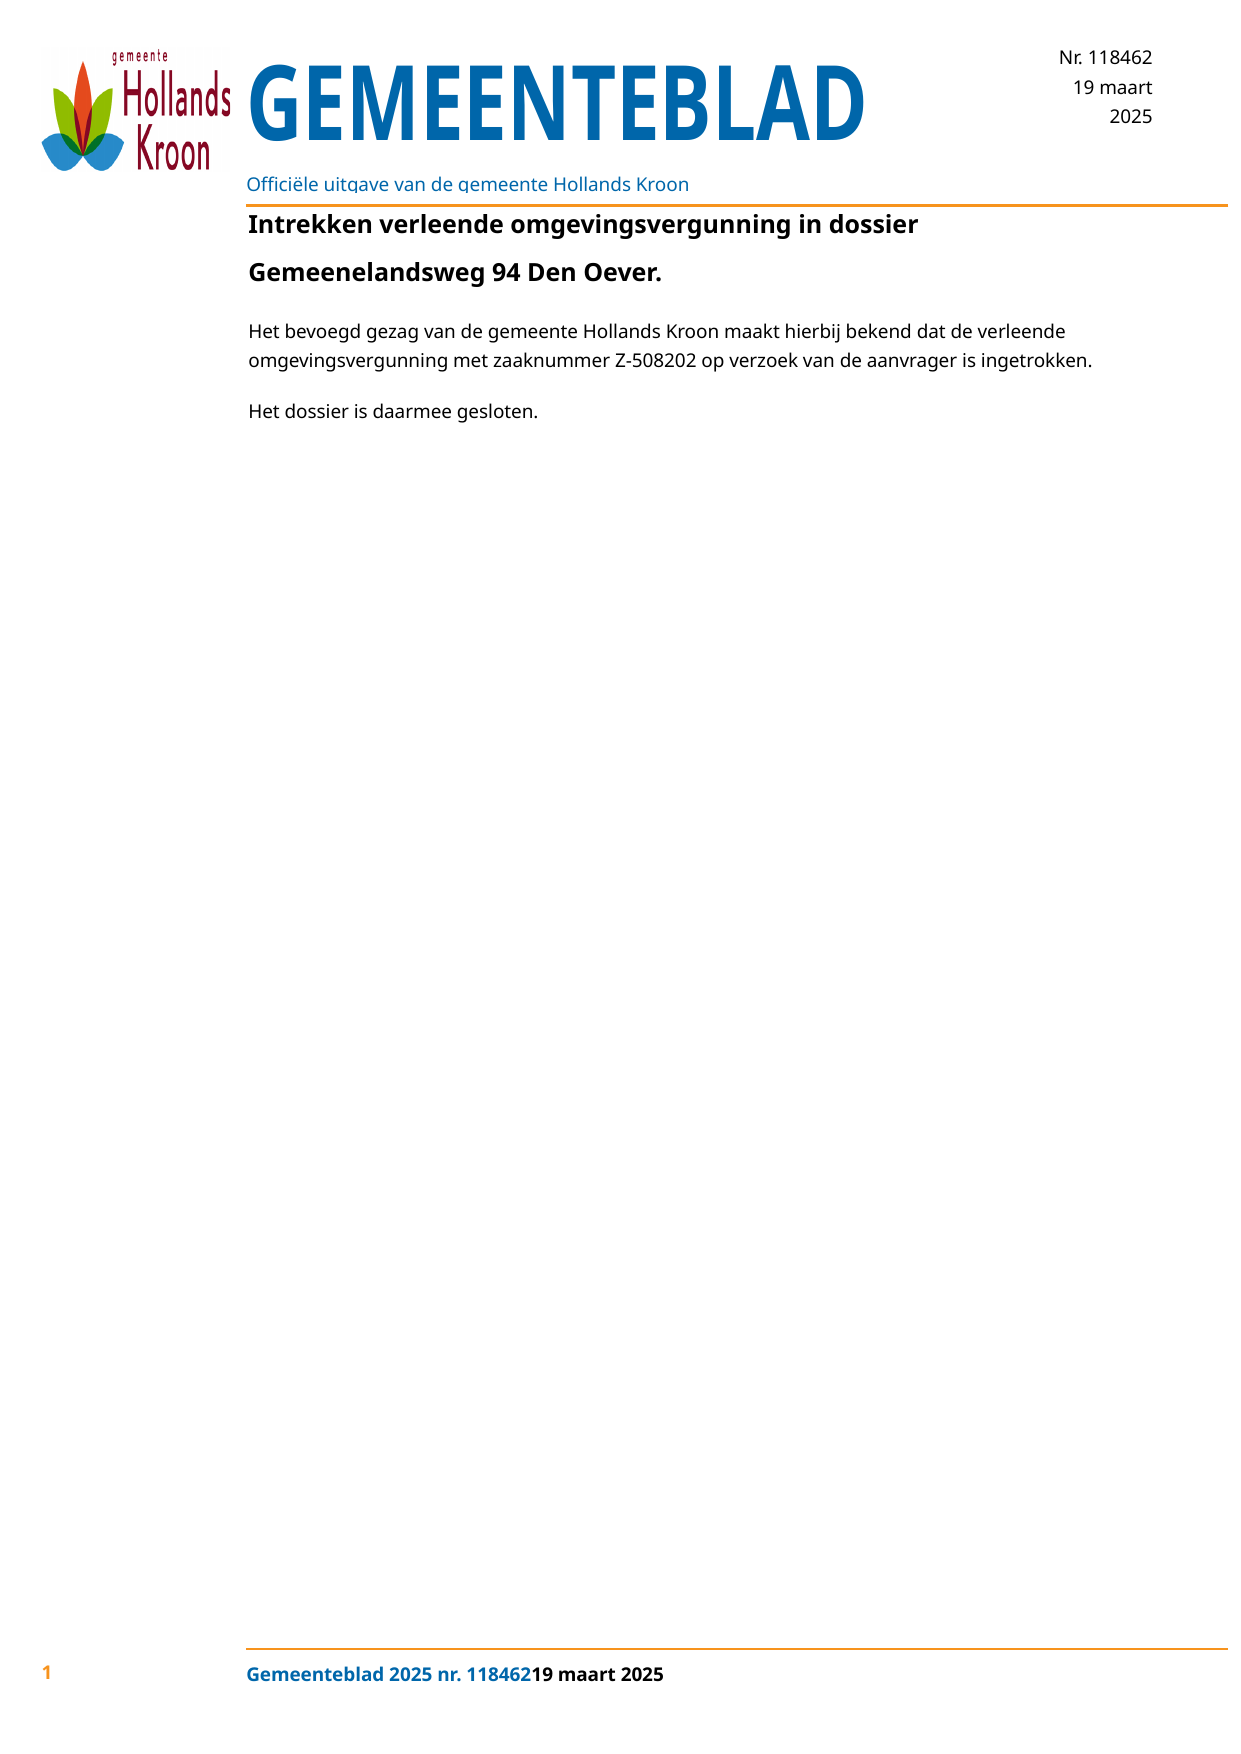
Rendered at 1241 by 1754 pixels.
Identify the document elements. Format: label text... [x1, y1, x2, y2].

text Intrekken verleende omgevingsvergunning in dossier Gemeenelandsweg 94 Den Oever. [248, 207, 1152, 288]
text Het dossier is daarmee gesloten. [248, 398, 1152, 424]
picture [41, 47, 231, 172]
text Het bevoegd gezag van de gemeente Hollands Kroon maakt hierbij bekend dat de verleende omgevingsvergunning met zaaknummer Z-508202 op verzoek van de aanvrager is ingetrokken. [248, 318, 1152, 373]
